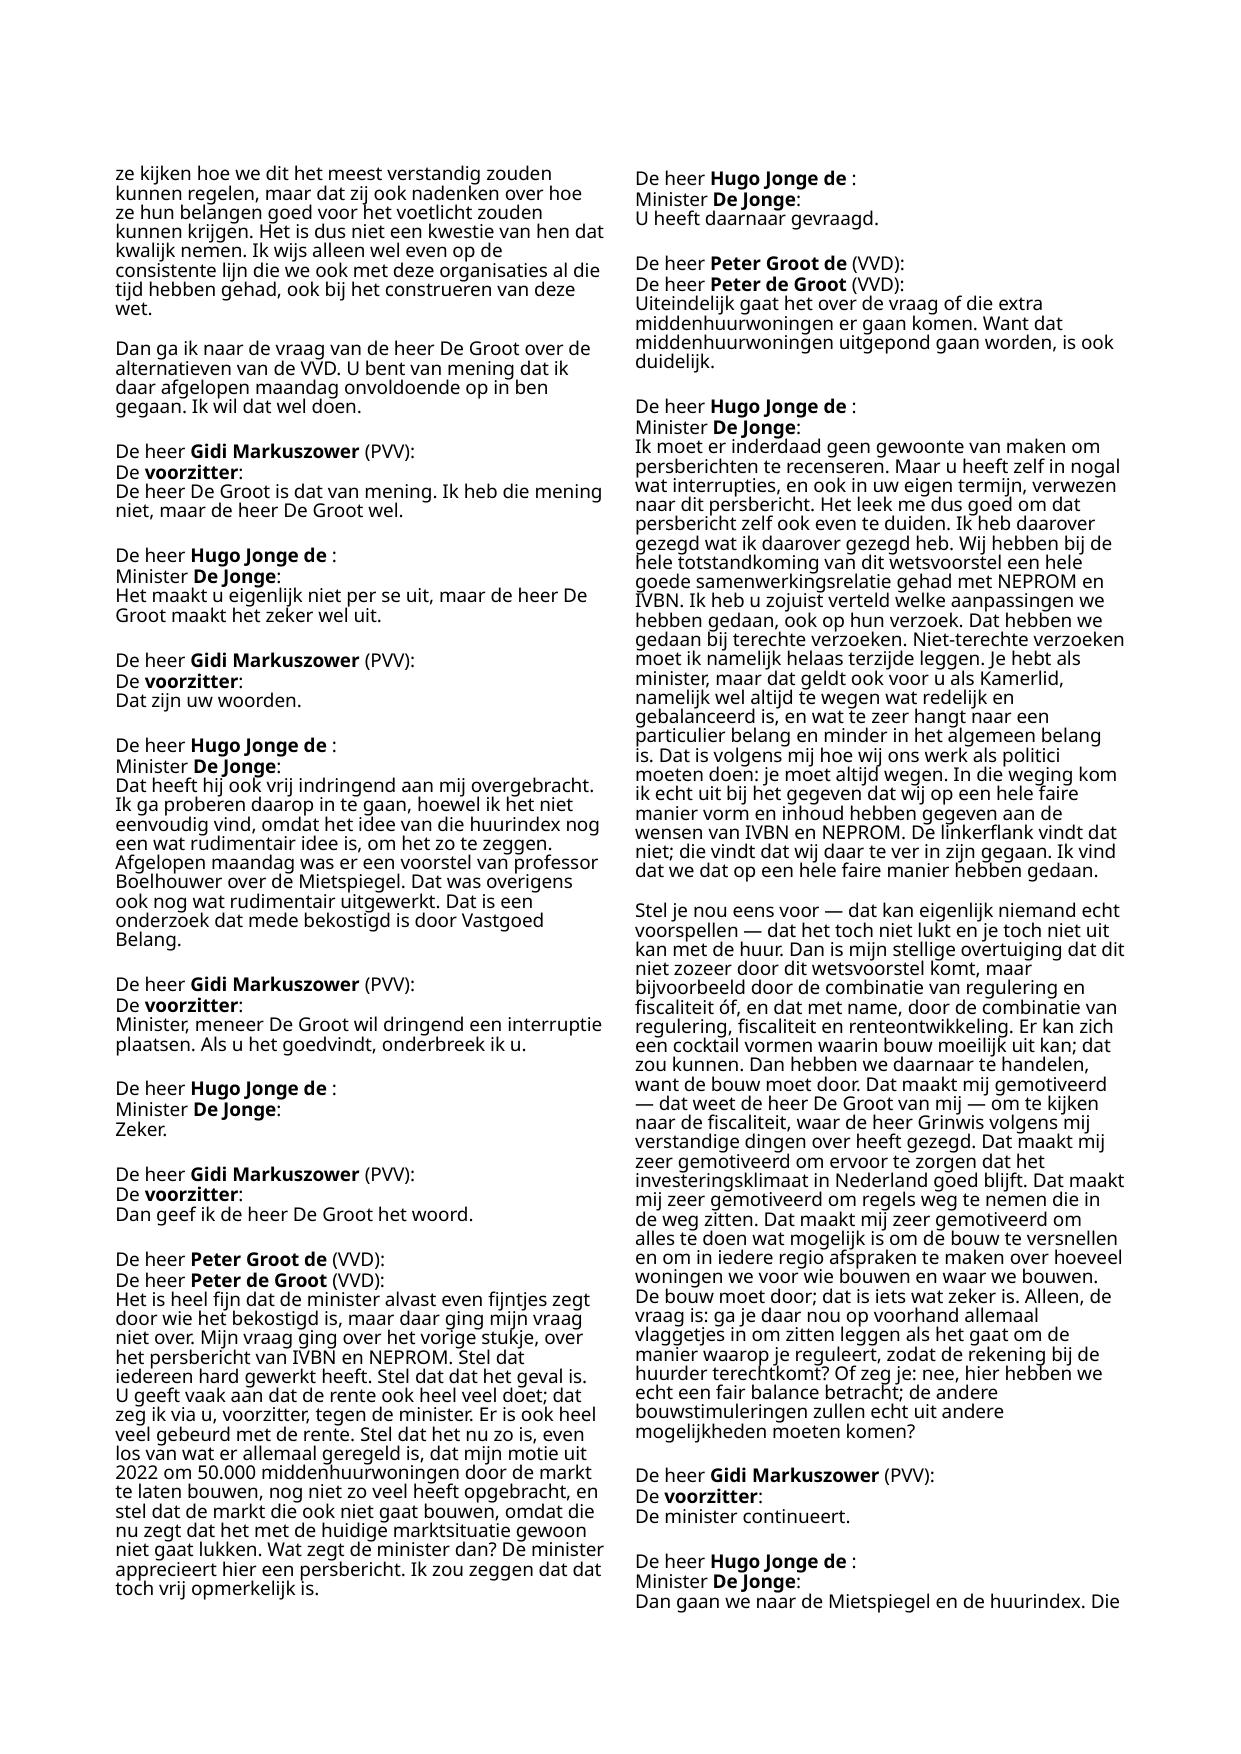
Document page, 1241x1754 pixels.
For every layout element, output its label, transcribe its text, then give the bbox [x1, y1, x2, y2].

text De heer Gidi Markuszower (PVV): [115, 1161, 605, 1186]
text Dan gaan we naar de Mietspiegel en de huurindex. Die [635, 1593, 1125, 1612]
text De heer Peter de Groot (VVD): [115, 1272, 605, 1291]
text De heer Gidi Markuszower (PVV): [115, 438, 605, 464]
text De heer Gidi Markuszower (PVV): [115, 971, 605, 997]
text Het maakt u eigenlijk niet per se uit, maar de heer De Groot maakt het zeker wel uit. [115, 587, 605, 626]
text De heer Hugo Jonge de : [115, 1076, 605, 1101]
text De voorzitter: [115, 464, 605, 483]
text U heeft daarnaar gevraagd. [635, 210, 1125, 229]
text Ik moet er inderdaad geen gewoonte van maken om persberichten te recenseren. Maar u heeft zelf in nogal wat interrupties, en ook in uw eigen termijn, verwezen naar dit persbericht. Het leek me dus goed om dat persbericht zelf ook even te duiden. Ik heb daarover gezegd wat ik daarover gezegd heb. Wij hebben bij de hele totstandkoming van dit wetsvoorstel een hele goede samenwerkingsrelatie gehad met NEPROM en IVBN. Ik heb u zojuist verteld welke aanpassingen we hebben gedaan, ook op hun verzoek. Dat hebben we gedaan bij terechte verzoeken. Niet-terechte verzoeken moet ik namelijk helaas terzijde leggen. Je hebt als minister, maar dat geldt ook voor u als Kamerlid, namelijk wel altijd te wegen wat redelijk en gebalanceerd is, en wat te zeer hangt naar een particulier belang en minder in het algemeen belang is. Dat is volgens mij hoe wij ons werk als politici moeten doen: je moet altijd wegen. In die weging kom ik echt uit bij het gegeven dat wij op een hele faire manier vorm en inhoud hebben gegeven aan de wensen van IVBN en NEPROM. De linkerflank vindt dat niet; die vindt dat wij daar te ver in zijn gegaan. Ik vind dat we dat op een hele faire manier hebben gedaan. [635, 438, 1125, 882]
text De heer De Groot is dat van mening. Ik heb die mening niet, maar de heer De Groot wel. [115, 483, 605, 522]
text Stel je nou eens voor — dat kan eigenlijk niemand echt voorspellen — dat het toch niet lukt en je toch niet uit kan met de huur. Dan is mijn stellige overtuiging dat dit niet zozeer door dit wetsvoorstel komt, maar bijvoorbeeld door de combinatie van regulering en fiscaliteit óf, en dat met name, door de combinatie van regulering, fiscaliteit en renteontwikkeling. Er kan zich een cocktail vormen waarin bouw moeilijk uit kan; dat zou kunnen. Dan hebben we daarnaar te handelen, want de bouw moet door. Dat maakt mij gemotiveerd — dat weet de heer De Groot van mij — om te kijken naar de fiscaliteit, waar de heer Grinwis volgens mij verstandige dingen over heeft gezegd. Dat maakt mij zeer gemotiveerd om ervoor te zorgen dat het investeringsklimaat in Nederland goed blijft. Dat maakt mij zeer gemotiveerd om regels weg te nemen die in de weg zitten. Dat maakt mij zeer gemotiveerd om alles te doen wat mogelijk is om de bouw te versnellen en om in iedere regio afspraken te maken over hoeveel woningen we voor wie bouwen en waar we bouwen. De bouw moet door; dat is iets wat zeker is. Alleen, de vraag is: ga je daar nou op voorhand allemaal vlaggetjes in om zitten leggen als het gaat om de manier waarop je reguleert, zodat de rekening bij de huurder terechtkomt? Of zeg je: nee, hier hebben we echt een fair balance betracht; de andere bouwstimuleringen zullen echt uit andere mogelijkheden moeten komen? [635, 902, 1125, 1442]
text Minister De Jonge: [635, 1573, 1125, 1593]
text Dan geef ik de heer De Groot het woord. [115, 1206, 605, 1225]
text De voorzitter: [115, 673, 605, 692]
text De heer Peter Groot de (VVD): [115, 1246, 605, 1272]
text De heer Peter de Groot (VVD): [635, 276, 1125, 295]
text Het is heel fijn dat de minister alvast even fijntjes zegt door wie het bekostigd is, maar daar ging mijn vraag niet over. Mijn vraag ging over het vorige stukje, over het persbericht van IVBN en NEPROM. Stel dat iedereen hard gewerkt heeft. Stel dat dat het geval is. U geeft vaak aan dat de rente ook heel veel doet; dat zeg ik via u, voorzitter, tegen de minister. Er is ook heel veel gebeurd met de rente. Stel dat het nu zo is, even los van wat er allemaal geregeld is, dat mijn motie uit 2022 om 50.000 middenhuurwoningen door de markt te laten bouwen, nog niet zo veel heeft opgebracht, en stel dat de markt die ook niet gaat bouwen, omdat die nu zegt dat het met de huidige marktsituatie gewoon niet gaat lukken. Wat zegt de minister dan? De minister apprecieert hier een persbericht. Ik zou zeggen dat dat toch vrij opmerkelijk is. [115, 1291, 605, 1599]
text De heer Hugo Jonge de : [115, 542, 605, 568]
text Minister De Jonge: [115, 568, 605, 587]
text Minister De Jonge: [635, 191, 1125, 210]
text De heer Gidi Markuszower (PVV): [635, 1463, 1125, 1488]
text De voorzitter: [635, 1488, 1125, 1508]
text Minister De Jonge: [635, 419, 1125, 438]
text Dat heeft hij ook vrij indringend aan mij overgebracht. Ik ga proberen daarop in te gaan, hoewel ik het niet eenvoudig vind, omdat het idee van die huurindex nog een wat rudimentair idee is, om het zo te zeggen. Afgelopen maandag was er een voorstel van professor Boelhouwer over de Mietspiegel. Dat was overigens ook nog wat rudimentair uitgewerkt. Dat is een onderzoek dat mede bekostigd is door Vastgoed Belang. [115, 777, 605, 950]
text Minister, meneer De Groot wil dringend een interruptie plaatsen. Als u het goedvindt, onderbreek ik u. [115, 1016, 605, 1055]
text De heer Peter Groot de (VVD): [635, 250, 1125, 276]
text Zeker. [115, 1121, 605, 1140]
text De voorzitter: [115, 997, 605, 1016]
text Uiteindelijk gaat het over de vraag of die extra middenhuurwoningen er gaan komen. Want dat middenhuurwoningen uitgepond gaan worden, is ook duidelijk. [635, 295, 1125, 372]
text De heer Hugo Jonge de : [115, 732, 605, 758]
text ze kijken hoe we dit het meest verstandig zouden kunnen regelen, maar dat zij ook nadenken over hoe ze hun belangen goed voor het voetlicht zouden kunnen krijgen. Het is dus niet een kwestie van hen dat kwalijk nemen. Ik wijs alleen wel even op de consistente lijn die we ook met deze organisaties al die tijd hebben gehad, ook bij het construeren van deze wet. [115, 165, 605, 319]
text De heer Hugo Jonge de : [635, 1548, 1125, 1573]
text De minister continueert. [635, 1508, 1125, 1527]
text De heer Gidi Markuszower (PVV): [115, 647, 605, 673]
text De heer Hugo Jonge de : [635, 393, 1125, 419]
text Dat zijn uw woorden. [115, 692, 605, 711]
text Minister De Jonge: [115, 1101, 605, 1121]
text De voorzitter: [115, 1186, 605, 1206]
text Minister De Jonge: [115, 758, 605, 777]
text De heer Hugo Jonge de : [635, 165, 1125, 191]
text Dan ga ik naar de vraag van de heer De Groot over de alternatieven van de VVD. U bent van mening dat ik daar afgelopen maandag onvoldoende op in ben gegaan. Ik wil dat wel doen. [115, 340, 605, 417]
